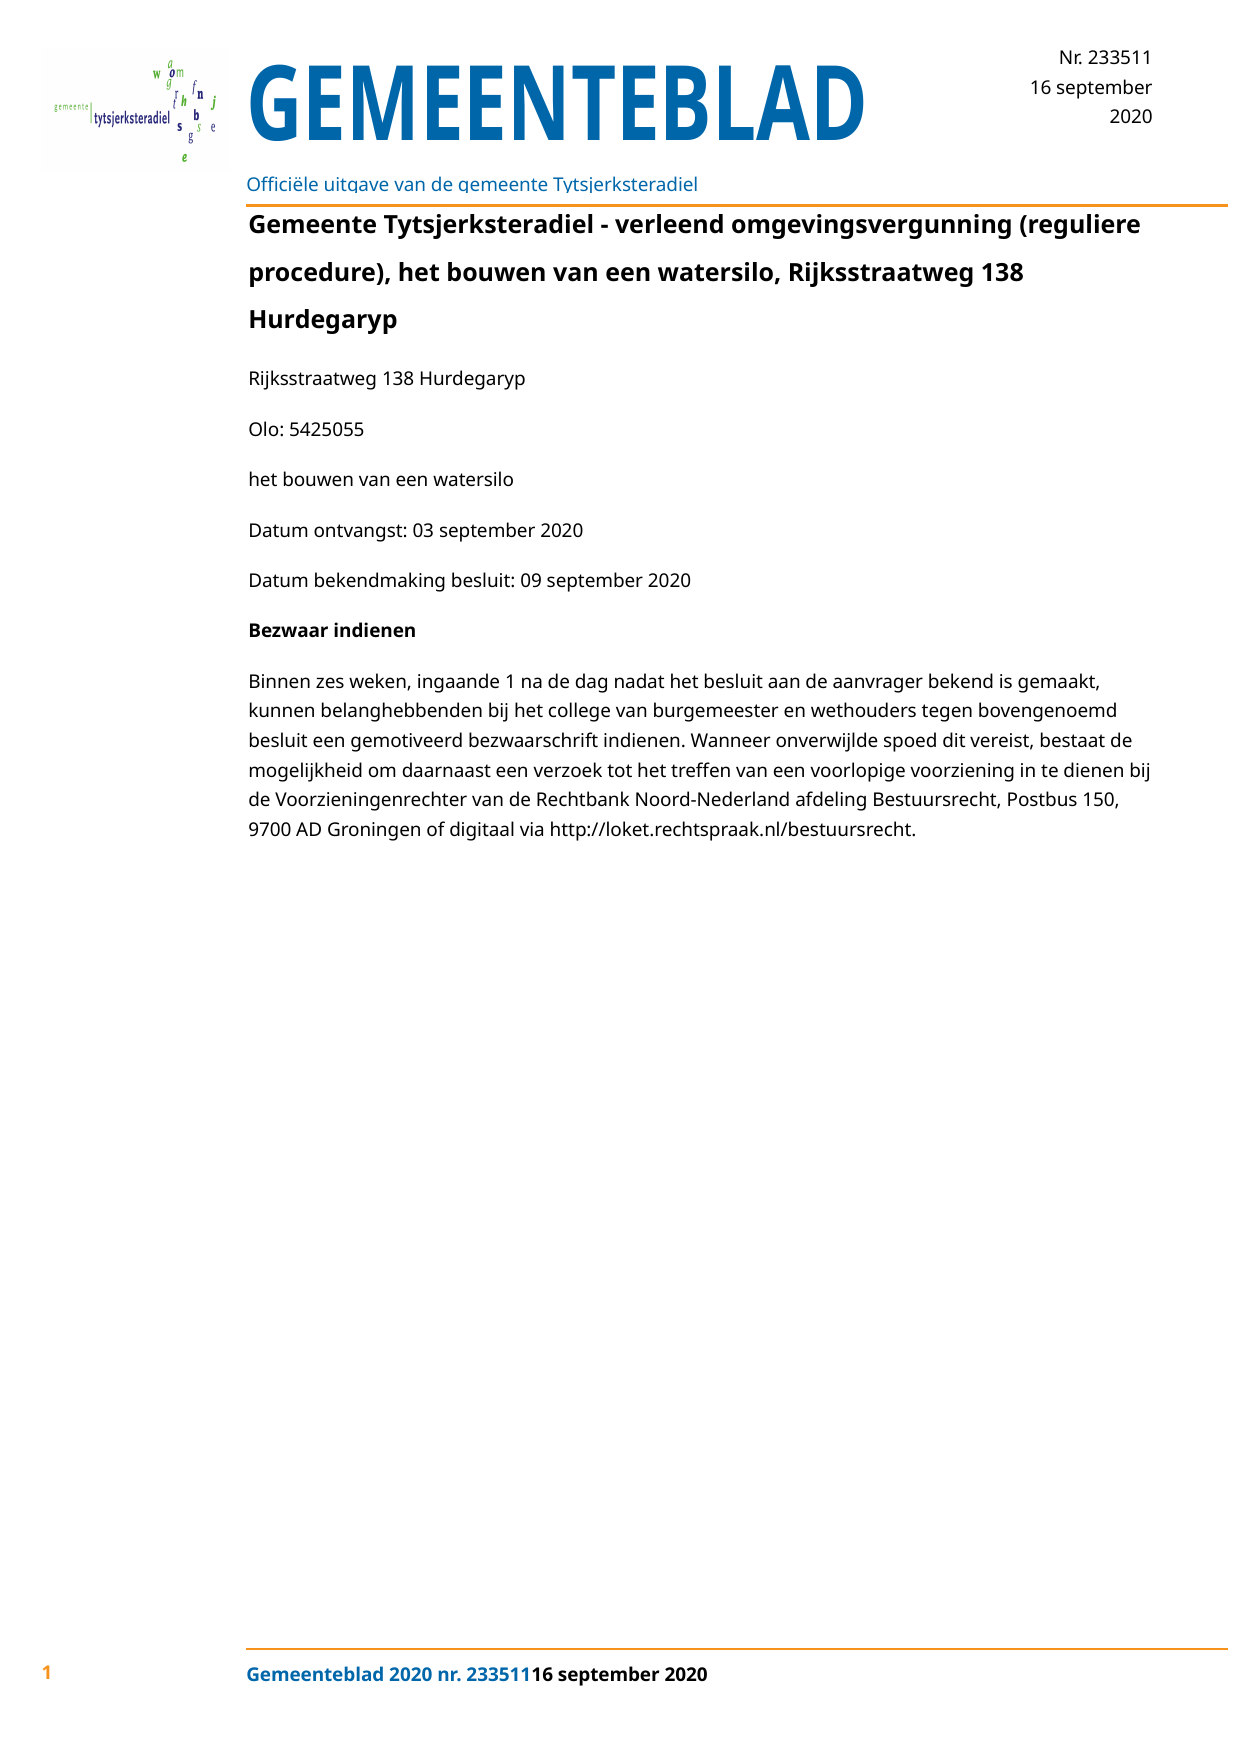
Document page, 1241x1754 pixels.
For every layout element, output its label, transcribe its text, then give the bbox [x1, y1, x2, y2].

text Gemeente Tytsjerksteradiel - verleend omgevingsvergunning (reguliere procedure), het bouwen van een watersilo, Rijksstraatweg 138 Hurdegaryp [248, 207, 1152, 336]
text het bouwen van een watersilo [248, 466, 1152, 492]
text Binnen zes weken, ingaande 1 na de dag nadat het besluit aan de aanvrager bekend is gemaakt, kunnen belanghebbenden bij het college van burgemeester en wethouders tegen bovengenoemd besluit een gemotiveerd bezwaarschrift indienen. Wanneer onverwijlde spoed dit vereist, bestaat de mogelijkheid om daarnaast een verzoek tot het treffen van een voorlopige voorziening in te dienen bij de Voorzieningenrechter van de Rechtbank Noord-Nederland afdeling Bestuursrecht, Postbus 150, 9700 AD Groningen of digitaal via http://loket.rechtspraak.nl/bestuursrecht. [248, 668, 1152, 842]
text Bezwaar indienen [248, 618, 1152, 643]
text Datum ontvangst: 03 september 2020 [248, 517, 1152, 542]
text Olo: 5425055 [248, 416, 1152, 442]
text Datum bekendmaking besluit: 09 september 2020 [248, 567, 1152, 593]
picture [41, 47, 231, 172]
text Rijksstraatweg 138 Hurdegaryp [248, 366, 1152, 391]
